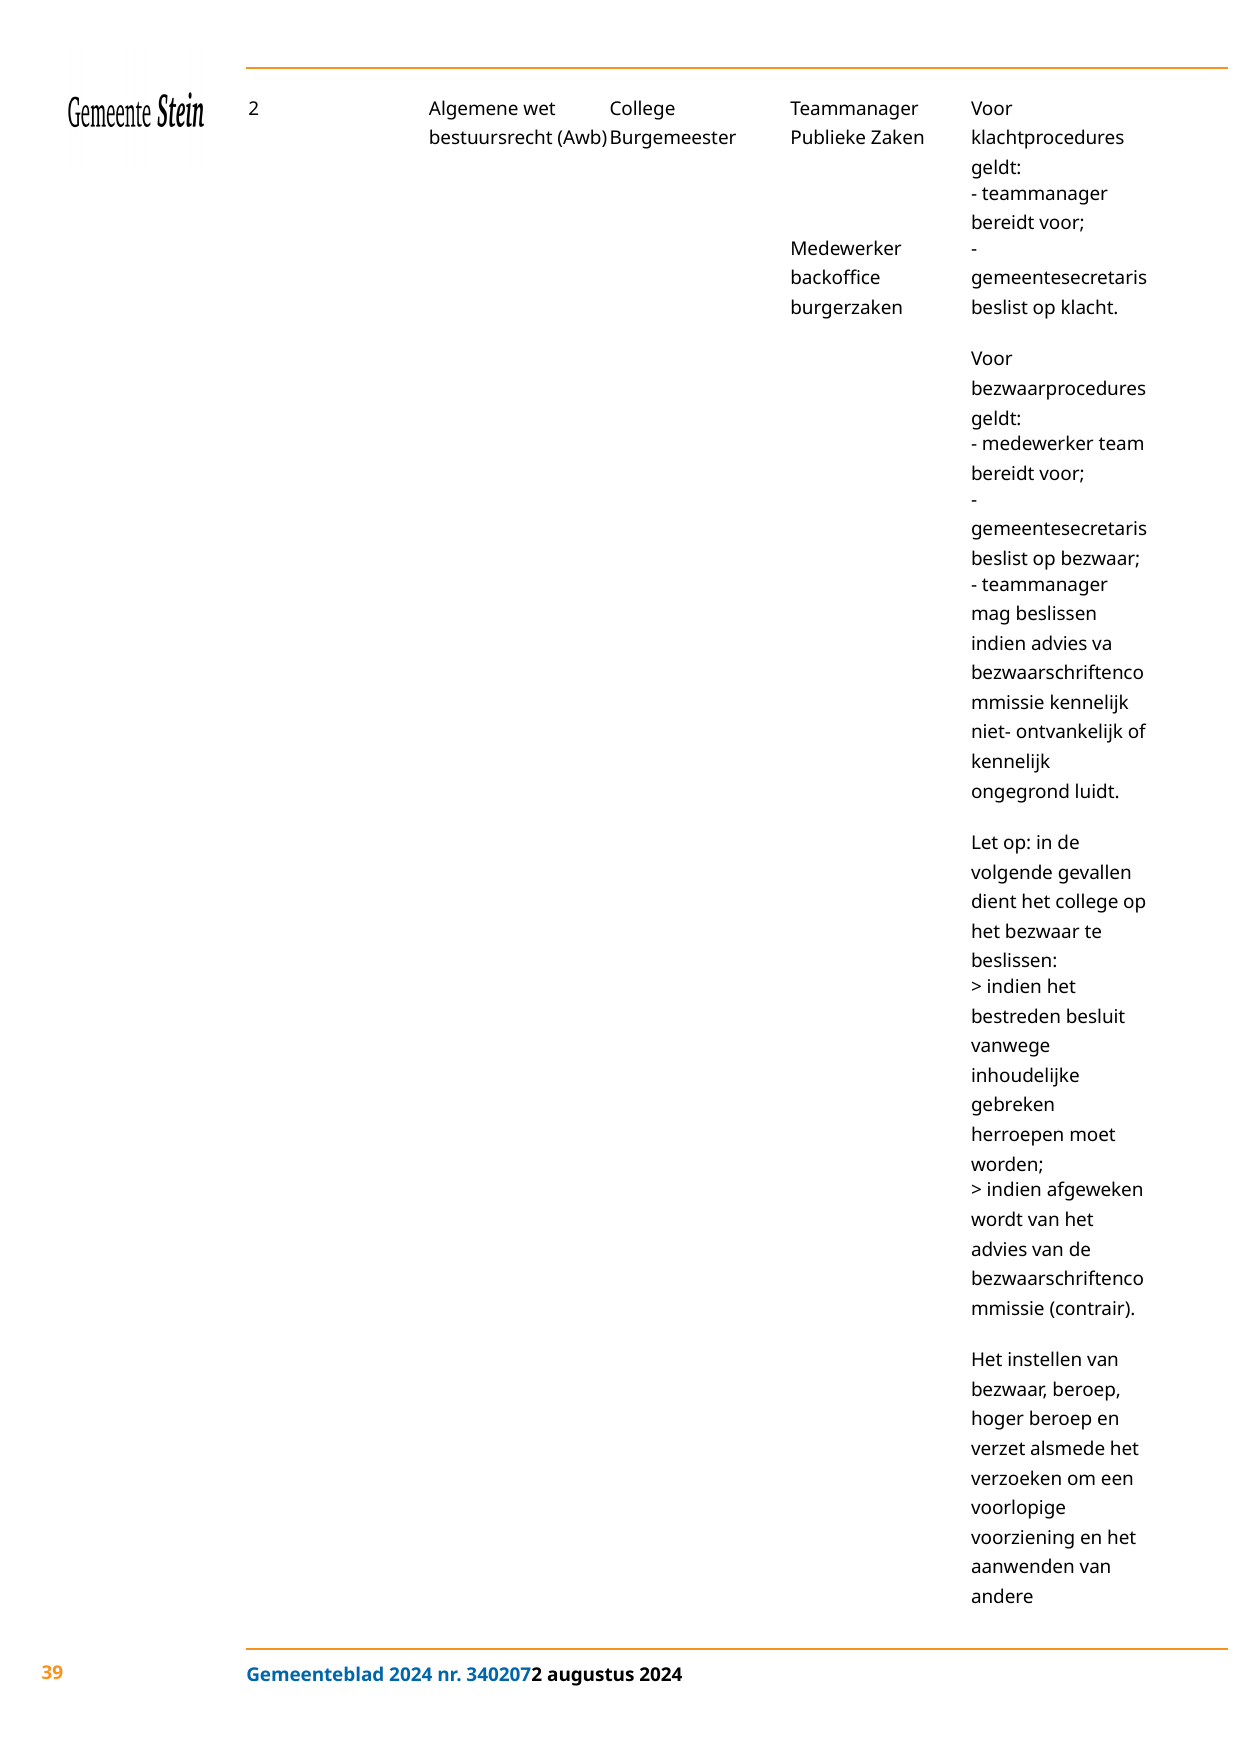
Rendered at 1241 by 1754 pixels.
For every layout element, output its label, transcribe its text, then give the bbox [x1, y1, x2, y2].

table_cell [790, 829, 971, 973]
table_cell Medewerker backoffice burgerzaken [790, 235, 971, 320]
table_cell Teammanager Publieke Zaken [790, 95, 971, 180]
table_cell [790, 1346, 971, 1609]
table_cell [790, 346, 971, 431]
table_cell Voor klachtprocedures geldt: [971, 95, 1152, 180]
table_cell - teammanager mag beslissen indien advies va bezwaarschriftencommissie kennelijk niet- ontvankelijk of kennelijk ongegrond luidt. [971, 571, 1152, 803]
table_cell [971, 804, 1152, 829]
table_cell > indien afgeweken wordt van het advies van de bezwaarschriftencommissie (contrair). [971, 1177, 1152, 1321]
table_cell [971, 1321, 1152, 1346]
table_cell Algemene wet bestuursrecht (Awb) [429, 95, 609, 1609]
table_cell College Burgemeester [609, 95, 790, 1609]
table_cell [790, 431, 971, 486]
table_cell - teammanager bereidt voor; [971, 180, 1152, 235]
table_cell Let op: in de volgende gevallen dient het college op het bezwaar te beslissen: [971, 829, 1152, 973]
table_cell - medewerker team bereidt voor; [971, 431, 1152, 486]
table_cell [790, 571, 971, 803]
table_cell [790, 486, 971, 571]
table_cell - gemeentesecretaris beslist op bezwaar; [971, 486, 1152, 571]
table_cell [790, 1321, 971, 1346]
table_cell - gemeentesecretaris beslist op klacht. [971, 235, 1152, 320]
table_cell 2 [248, 95, 429, 1609]
table_cell [790, 1177, 971, 1321]
picture [41, 47, 231, 172]
table_cell > indien het bestreden besluit vanwege inhoudelijke gebreken herroepen moet worden; [971, 973, 1152, 1177]
table_cell Het instellen van bezwaar, beroep, hoger beroep en verzet alsmede het verzoeken om een voorlopige voorziening en het aanwenden van andere [971, 1346, 1152, 1609]
table_cell [971, 320, 1152, 346]
table_cell Voor bezwaarprocedures geldt: [971, 346, 1152, 431]
table_cell [790, 804, 971, 829]
table_cell [790, 180, 971, 235]
table_cell [790, 973, 971, 1177]
table_cell [790, 320, 971, 346]
